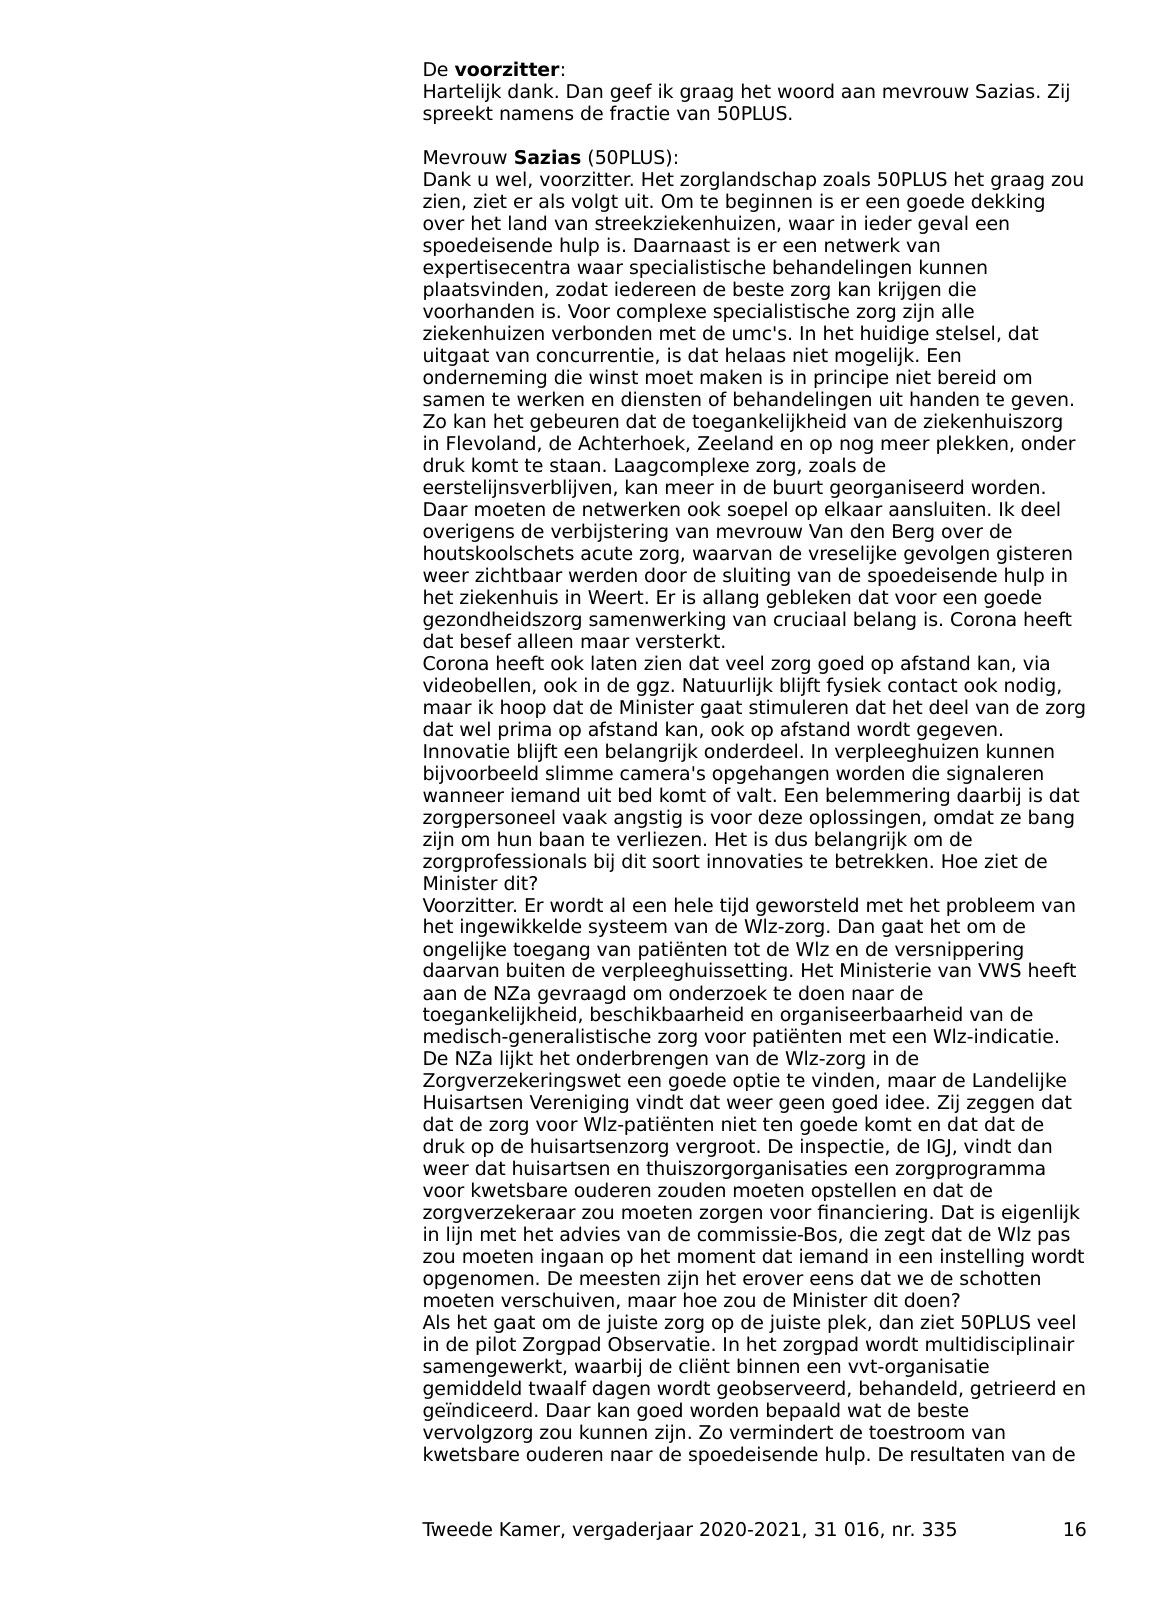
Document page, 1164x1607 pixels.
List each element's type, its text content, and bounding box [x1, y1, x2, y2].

text Mevrouw Sazias (50PLUS): [422, 147, 1087, 169]
text Corona heeft ook laten zien dat veel zorg goed op afstand kan, via videobellen, ook in de ggz. Natuurlijk blijft fysiek contact ook nodig, maar ik hoop dat de Minister gaat stimuleren dat het deel van de zorg dat wel prima op afstand kan, ook op afstand wordt gegeven. [422, 653, 1087, 741]
text Innovatie blijft een belangrijk onderdeel. In verpleeghuizen kunnen bijvoorbeeld slimme camera's opgehangen worden die signaleren wanneer iemand uit bed komt of valt. Een belemmering daarbij is dat zorgpersoneel vaak angstig is voor deze oplossingen, omdat ze bang zijn om hun baan te verliezen. Het is dus belangrijk om de zorgprofessionals bij dit soort innovaties te betrekken. Hoe ziet de Minister dit? [422, 741, 1087, 894]
text Hartelijk dank. Dan geef ik graag het woord aan mevrouw Sazias. Zij spreekt namens de fractie van 50PLUS. [422, 81, 1087, 125]
text Als het gaat om de juiste zorg op de juiste plek, dan ziet 50PLUS veel in de pilot Zorgpad Observatie. In het zorgpad wordt multidisciplinair samengewerkt, waarbij de cliënt binnen een vvt-organisatie gemiddeld twaalf dagen wordt geobserveerd, behandeld, getrieerd en geïndiceerd. Daar kan goed worden bepaald wat de beste vervolgzorg zou kunnen zijn. Zo vermindert de toestroom van kwetsbare ouderen naar de spoedeisende hulp. De resultaten van de [422, 1312, 1087, 1466]
text Voorzitter. Er wordt al een hele tijd geworsteld met het probleem van het ingewikkelde systeem van de Wlz-zorg. Dan gaat het om de ongelijke toegang van patiënten tot de Wlz en de versnippering daarvan buiten de verpleeghuissetting. Het Ministerie van VWS heeft aan de NZa gevraagd om onderzoek te doen naar de toegankelijkheid, beschikbaarheid en organiseerbaarheid van de medisch-generalistische zorg voor patiënten met een Wlz-indicatie. De NZa lijkt het onderbrengen van de Wlz-zorg in de Zorgverzekeringswet een goede optie te vinden, maar de Landelijke Huisartsen Vereniging vindt dat weer geen goed idee. Zij zeggen dat dat de zorg voor Wlz-patiënten niet ten goede komt en dat dat de druk op de huisartsenzorg vergroot. De inspectie, de IGJ, vindt dan weer dat huisartsen en thuiszorgorganisaties een zorgprogramma voor kwetsbare ouderen zouden moeten opstellen en dat de zorgverzekeraar zou moeten zorgen voor financiering. Dat is eigenlijk in lijn met het advies van de commissie-Bos, die zegt dat de Wlz pas zou moeten ingaan op het moment dat iemand in een instelling wordt opgenomen. De meesten zijn het erover eens dat we de schotten moeten verschuiven, maar hoe zou de Minister dit doen? [422, 894, 1087, 1312]
text De voorzitter: [422, 59, 1087, 81]
text Dank u wel, voorzitter. Het zorglandschap zoals 50PLUS het graag zou zien, ziet er als volgt uit. Om te beginnen is er een goede dekking over het land van streekziekenhuizen, waar in ieder geval een spoedeisende hulp is. Daarnaast is er een netwerk van expertisecentra waar specialistische behandelingen kunnen plaatsvinden, zodat iedereen de beste zorg kan krijgen die voorhanden is. Voor complexe specialistische zorg zijn alle ziekenhuizen verbonden met de umc's. In het huidige stelsel, dat uitgaat van concurrentie, is dat helaas niet mogelijk. Een onderneming die winst moet maken is in principe niet bereid om samen te werken en diensten of behandelingen uit handen te geven. Zo kan het gebeuren dat de toegankelijkheid van de ziekenhuiszorg in Flevoland, de Achterhoek, Zeeland en op nog meer plekken, onder druk komt te staan. Laagcomplexe zorg, zoals de eerstelijnsverblijven, kan meer in de buurt georganiseerd worden. Daar moeten de netwerken ook soepel op elkaar aansluiten. Ik deel overigens de verbijstering van mevrouw Van den Berg over de houtskoolschets acute zorg, waarvan de vreselijke gevolgen gisteren weer zichtbaar werden door de sluiting van de spoedeisende hulp in het ziekenhuis in Weert. Er is allang gebleken dat voor een goede gezondheidszorg samenwerking van cruciaal belang is. Corona heeft dat besef alleen maar versterkt. [422, 169, 1087, 653]
